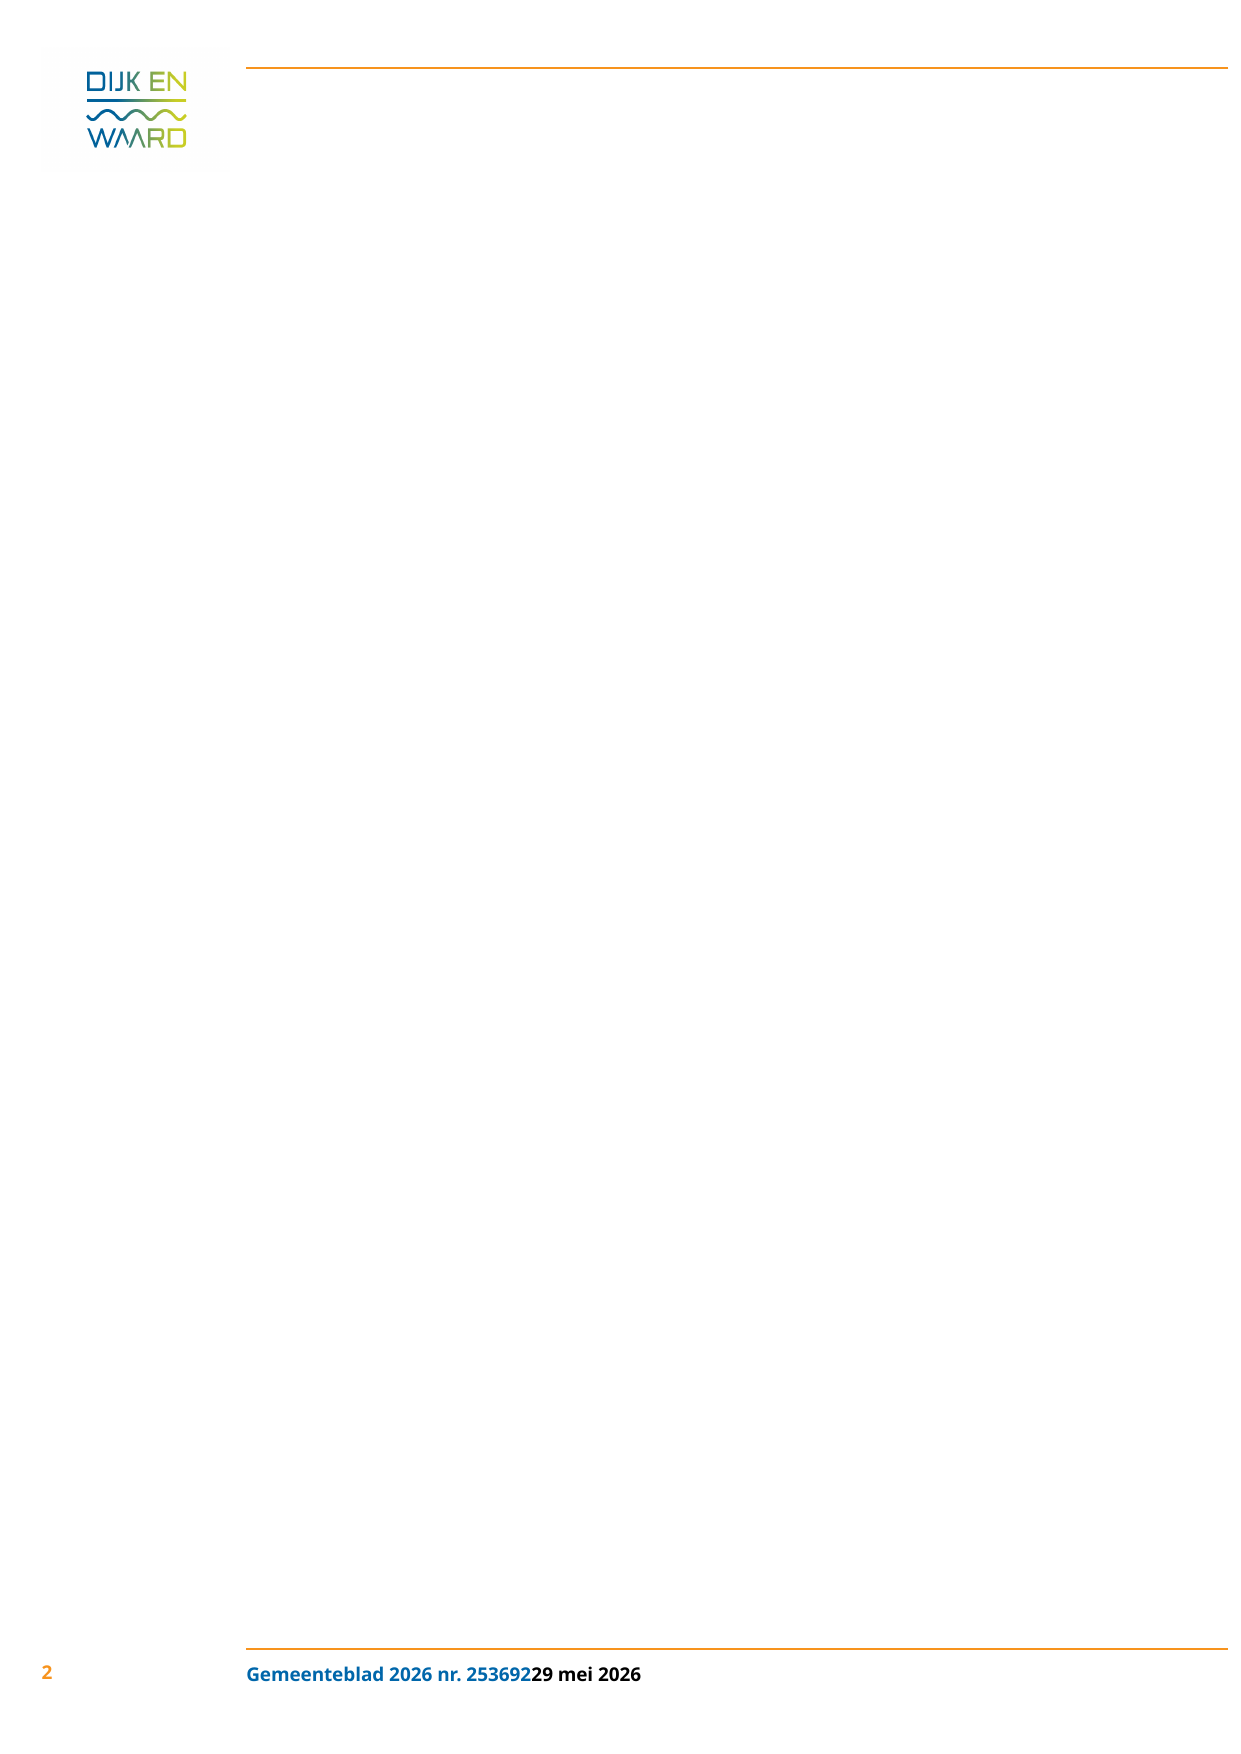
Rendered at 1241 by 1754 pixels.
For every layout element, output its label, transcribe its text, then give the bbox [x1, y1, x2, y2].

picture [41, 47, 231, 172]
text ﻿ [248, 196, 1152, 225]
